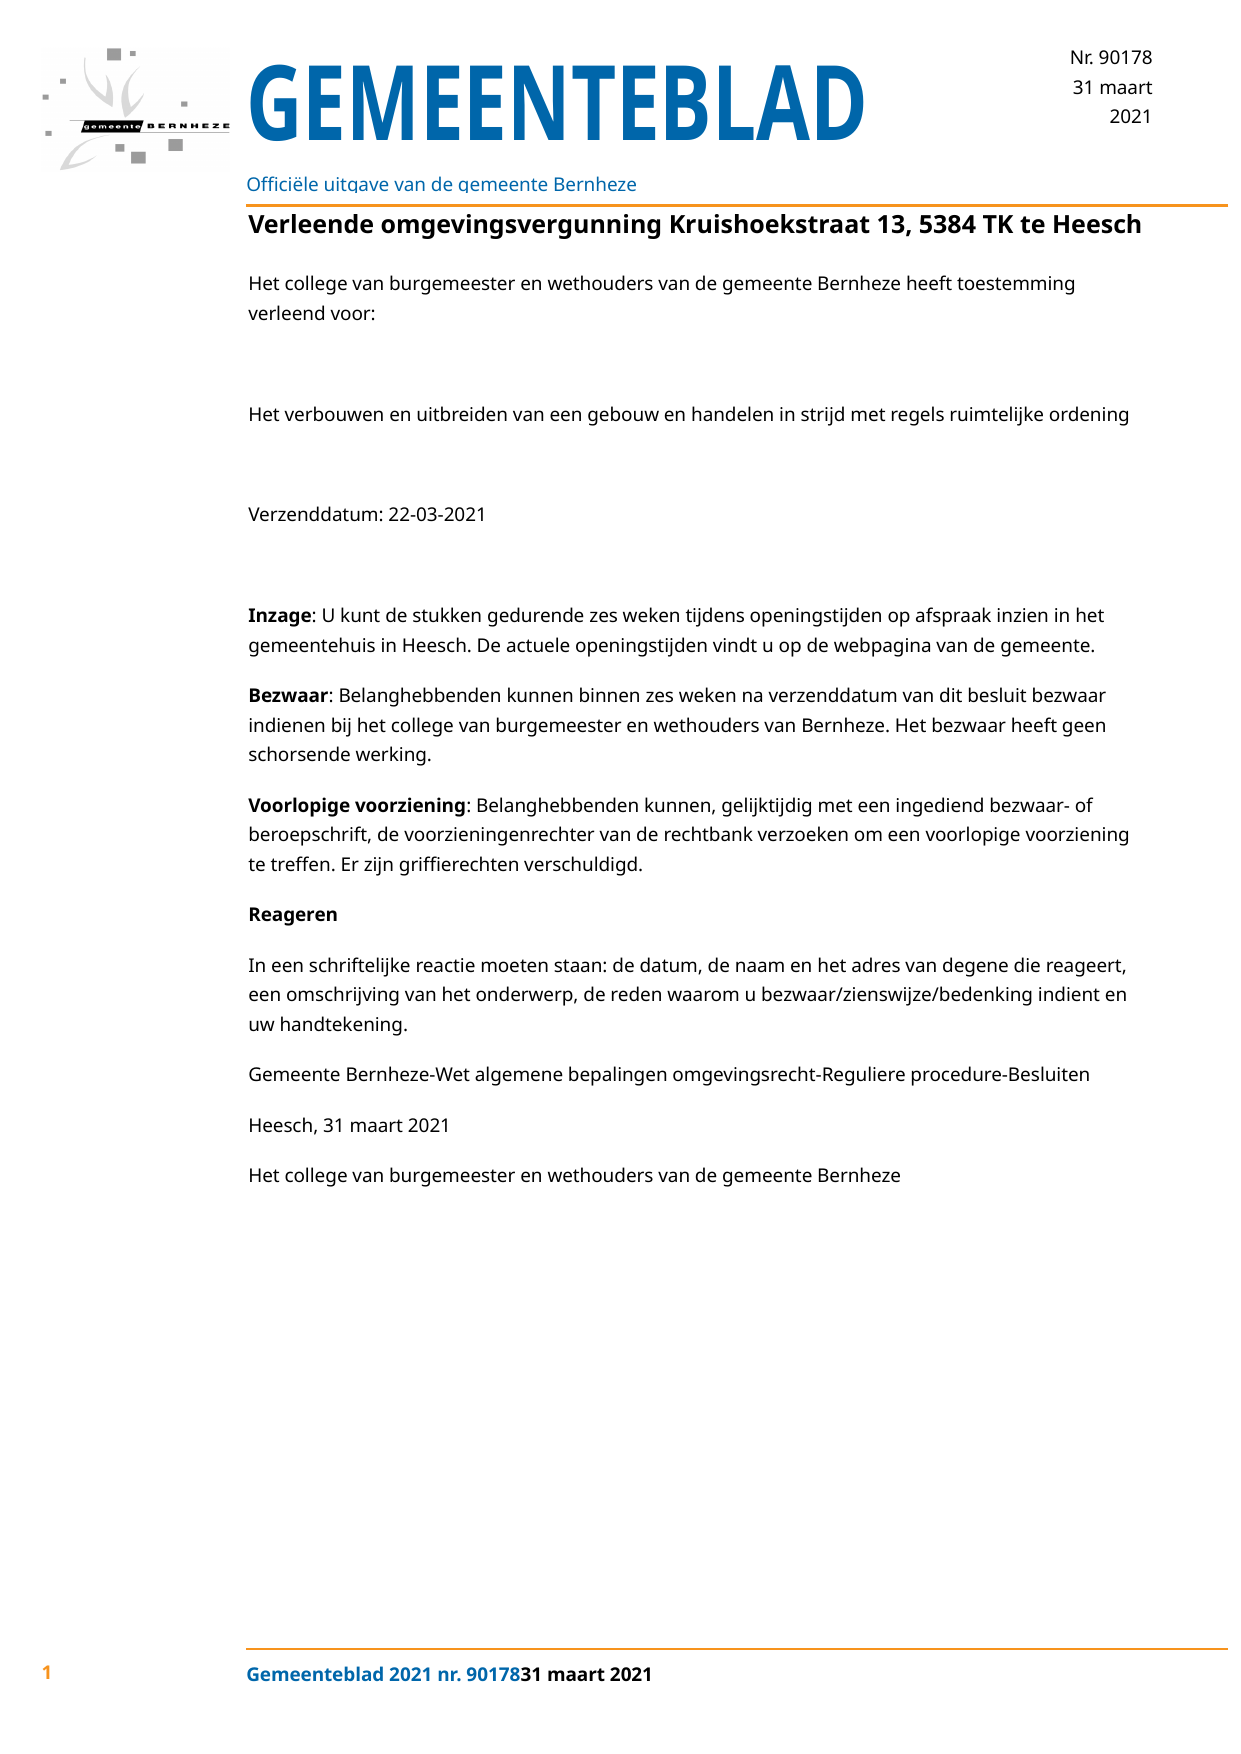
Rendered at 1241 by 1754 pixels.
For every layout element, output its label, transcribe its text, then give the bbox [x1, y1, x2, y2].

text Verzenddatum: 22-03-2021 [248, 502, 1152, 527]
text Het college van burgemeester en wethouders van de gemeente Bernheze heeft toestemming verleend voor: [248, 270, 1152, 326]
text Reageren [248, 902, 1152, 927]
text Gemeente Bernheze-Wet algemene bepalingen omgevingsrecht-Reguliere procedure-Besluiten [248, 1062, 1152, 1087]
text Verleende omgevingsvergunning Kruishoekstraat 13, 5384 TK te Heesch [248, 207, 1152, 241]
text Het verbouwen en uitbreiden van een gebouw en handelen in strijd met regels ruimtelijke ordening [248, 401, 1152, 426]
text Inzage: U kunt de stukken gedurende zes weken tijdens openingstijden op afspraak inzien in het gemeentehuis in Heesch. De actuele openingstijden vindt u op de webpagina van de gemeente. [248, 602, 1152, 658]
text In een schriftelijke reactie moeten staan: de datum, de naam en het adres van degene die reageert, een omschrijving van het onderwerp, de reden waarom u bezwaar/zienswijze/bedenking indient en uw handtekening. [248, 952, 1152, 1037]
text Heesch, 31 maart 2021 [248, 1112, 1152, 1138]
text Bezwaar: Belanghebbenden kunnen binnen zes weken na verzenddatum van dit besluit bezwaar indienen bij het college van burgemeester en wethouders van Bernheze. Het bezwaar heeft geen schorsende werking. [248, 682, 1152, 767]
text Voorlopige voorziening: Belanghebbenden kunnen, gelijktijdig met een ingediend bezwaar- of beroepschrift, de voorzieningenrechter van de rechtbank verzoeken om een voorlopige voorziening te treffen. Er zijn griffierechten verschuldigd. [248, 792, 1152, 877]
picture [41, 47, 231, 172]
text Het college van burgemeester en wethouders van de gemeente Bernheze [248, 1162, 1152, 1188]
